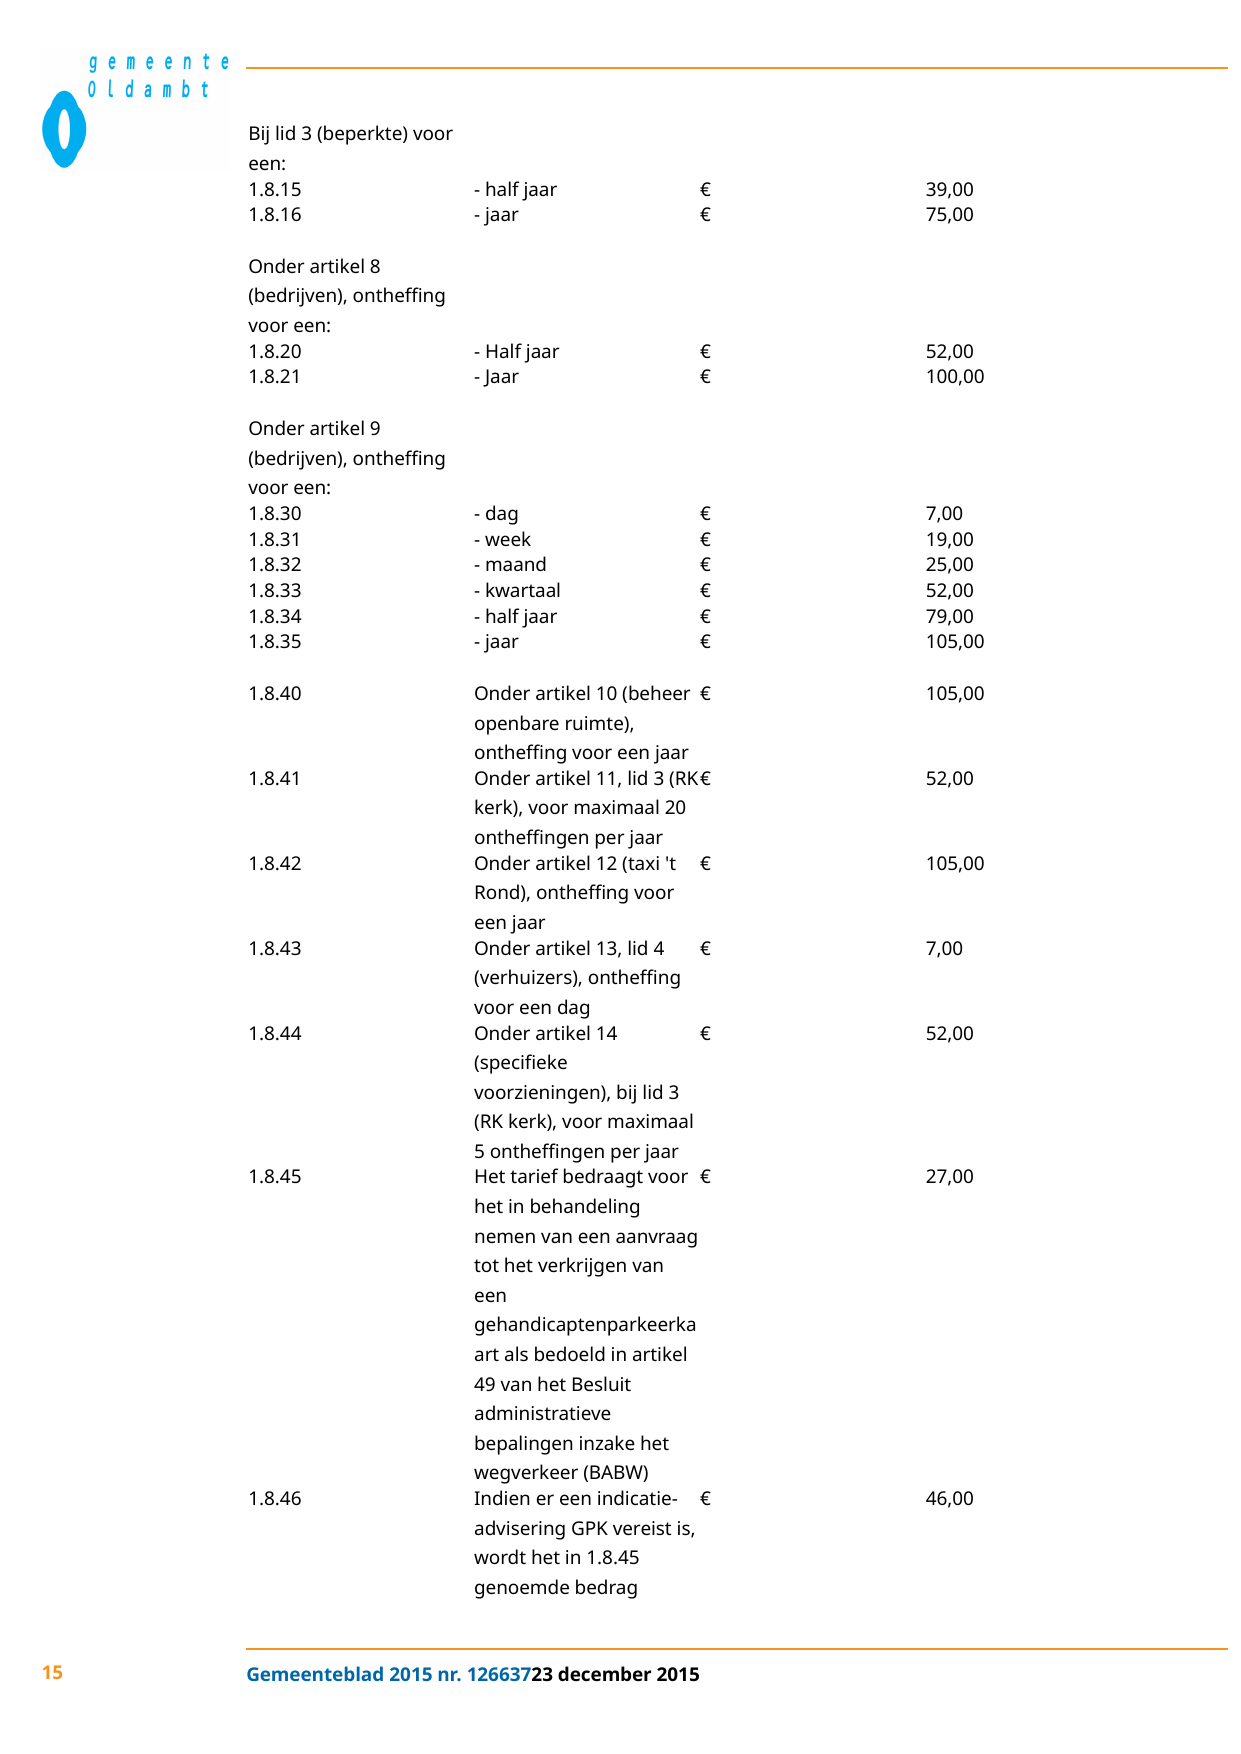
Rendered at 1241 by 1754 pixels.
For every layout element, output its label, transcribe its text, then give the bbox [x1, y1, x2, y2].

table_cell € [700, 765, 926, 850]
table_cell 1.8.41 [248, 765, 474, 850]
table_cell 1.8.30 [248, 500, 474, 526]
table_cell € [700, 1164, 926, 1485]
table_cell 25,00 [926, 551, 1152, 577]
table_cell 1.8.44 [248, 1020, 474, 1164]
table_cell [926, 654, 1152, 680]
table_cell € [700, 680, 926, 765]
table_cell 1.8.31 [248, 526, 474, 551]
table_cell 1.8.40 [248, 680, 474, 765]
table_cell [248, 389, 474, 415]
table_cell € [700, 603, 926, 629]
table_cell [926, 227, 1152, 253]
table_cell 1.8.43 [248, 935, 474, 1020]
table_cell 19,00 [926, 526, 1152, 551]
table_cell 46,00 [926, 1485, 1152, 1600]
table_cell - dag [474, 500, 700, 526]
table_cell € [700, 577, 926, 603]
table_cell € [700, 500, 926, 526]
table_cell [474, 121, 700, 176]
table_cell [700, 227, 926, 253]
table_cell Bij lid 3 (beperkte) voor een: [248, 121, 474, 176]
table_cell Onder artikel 10 (beheer openbare ruimte), ontheffing voor een jaar [474, 680, 700, 765]
table_cell 1.8.42 [248, 850, 474, 935]
table_cell 1.8.20 [248, 338, 474, 364]
table_cell 39,00 [926, 176, 1152, 202]
table_cell € [700, 1020, 926, 1164]
table_cell [474, 227, 700, 253]
table_cell € [700, 1485, 926, 1600]
table_cell 105,00 [926, 629, 1152, 654]
table_cell 1.8.16 [248, 202, 474, 227]
table_cell € [700, 364, 926, 389]
table_cell 1.8.45 [248, 1164, 474, 1485]
table_cell € [700, 629, 926, 654]
table_cell [248, 227, 474, 253]
table_cell [474, 389, 700, 415]
table_cell € [700, 551, 926, 577]
table_cell 1.8.35 [248, 629, 474, 654]
table_cell 7,00 [926, 500, 1152, 526]
table_cell € [700, 176, 926, 202]
table_cell [700, 253, 926, 338]
table_cell - half jaar [474, 603, 700, 629]
table_cell - jaar [474, 202, 700, 227]
table_cell 52,00 [926, 577, 1152, 603]
table_cell [926, 95, 1152, 121]
picture [41, 47, 231, 172]
table_cell 1.8.46 [248, 1485, 474, 1600]
table_cell - half jaar [474, 176, 700, 202]
table_cell 1.8.34 [248, 603, 474, 629]
table_cell Onder artikel 12 (taxi 't Rond), ontheffing voor een jaar [474, 850, 700, 935]
table_cell Onder artikel 11, lid 3 (RK kerk), voor maximaal 20 ontheffingen per jaar [474, 765, 700, 850]
table_cell Onder artikel 13, lid 4 (verhuizers), ontheffing voor een dag [474, 935, 700, 1020]
table_cell 1.8.33 [248, 577, 474, 603]
table_cell Onder artikel 14 (specifieke voorzieningen), bij lid 3 (RK kerk), voor maximaal 5 ontheffingen per jaar [474, 1020, 700, 1164]
table_cell - kwartaal [474, 577, 700, 603]
table_cell 52,00 [926, 765, 1152, 850]
table_cell € [700, 526, 926, 551]
table_cell [474, 253, 700, 338]
table_cell [474, 415, 700, 500]
table_cell € [700, 202, 926, 227]
table_cell 105,00 [926, 680, 1152, 765]
table_cell Onder artikel 8 (bedrijven), ontheffing voor een: [248, 253, 474, 338]
table_cell 52,00 [926, 1020, 1152, 1164]
table_cell [700, 95, 926, 121]
table_cell [700, 415, 926, 500]
table_cell [700, 389, 926, 415]
table_cell € [700, 850, 926, 935]
table_cell Indien er een indicatie-advisering GPK vereist is, wordt het in 1.8.45 genoemde bedrag [474, 1485, 700, 1600]
table_cell 79,00 [926, 603, 1152, 629]
table_cell [700, 121, 926, 176]
table_cell [700, 654, 926, 680]
table_cell 27,00 [926, 1164, 1152, 1485]
table_cell Onder artikel 9 (bedrijven), ontheffing voor een: [248, 415, 474, 500]
table_cell - maand [474, 551, 700, 577]
table_cell Het tarief bedraagt voor het in behandeling nemen van een aanvraag tot het verkrijgen van een gehandicaptenparkeerkaart als bedoeld in artikel 49 van het Besluit administratieve bepalingen inzake het wegverkeer (BABW) [474, 1164, 700, 1485]
table_cell - Half jaar [474, 338, 700, 364]
table_cell 100,00 [926, 364, 1152, 389]
table_cell [926, 389, 1152, 415]
table_cell 105,00 [926, 850, 1152, 935]
table_cell - week [474, 526, 700, 551]
table_cell 1.8.15 [248, 176, 474, 202]
table_cell € [700, 935, 926, 1020]
table_cell [248, 95, 474, 121]
table_cell 52,00 [926, 338, 1152, 364]
table_cell 75,00 [926, 202, 1152, 227]
table_cell - Jaar [474, 364, 700, 389]
table_cell € [700, 338, 926, 364]
table_cell [248, 654, 474, 680]
table_cell 1.8.21 [248, 364, 474, 389]
table_cell 7,00 [926, 935, 1152, 1020]
table_cell 1.8.32 [248, 551, 474, 577]
table_cell [474, 654, 700, 680]
table_cell [474, 95, 700, 121]
table_cell - jaar [474, 629, 700, 654]
